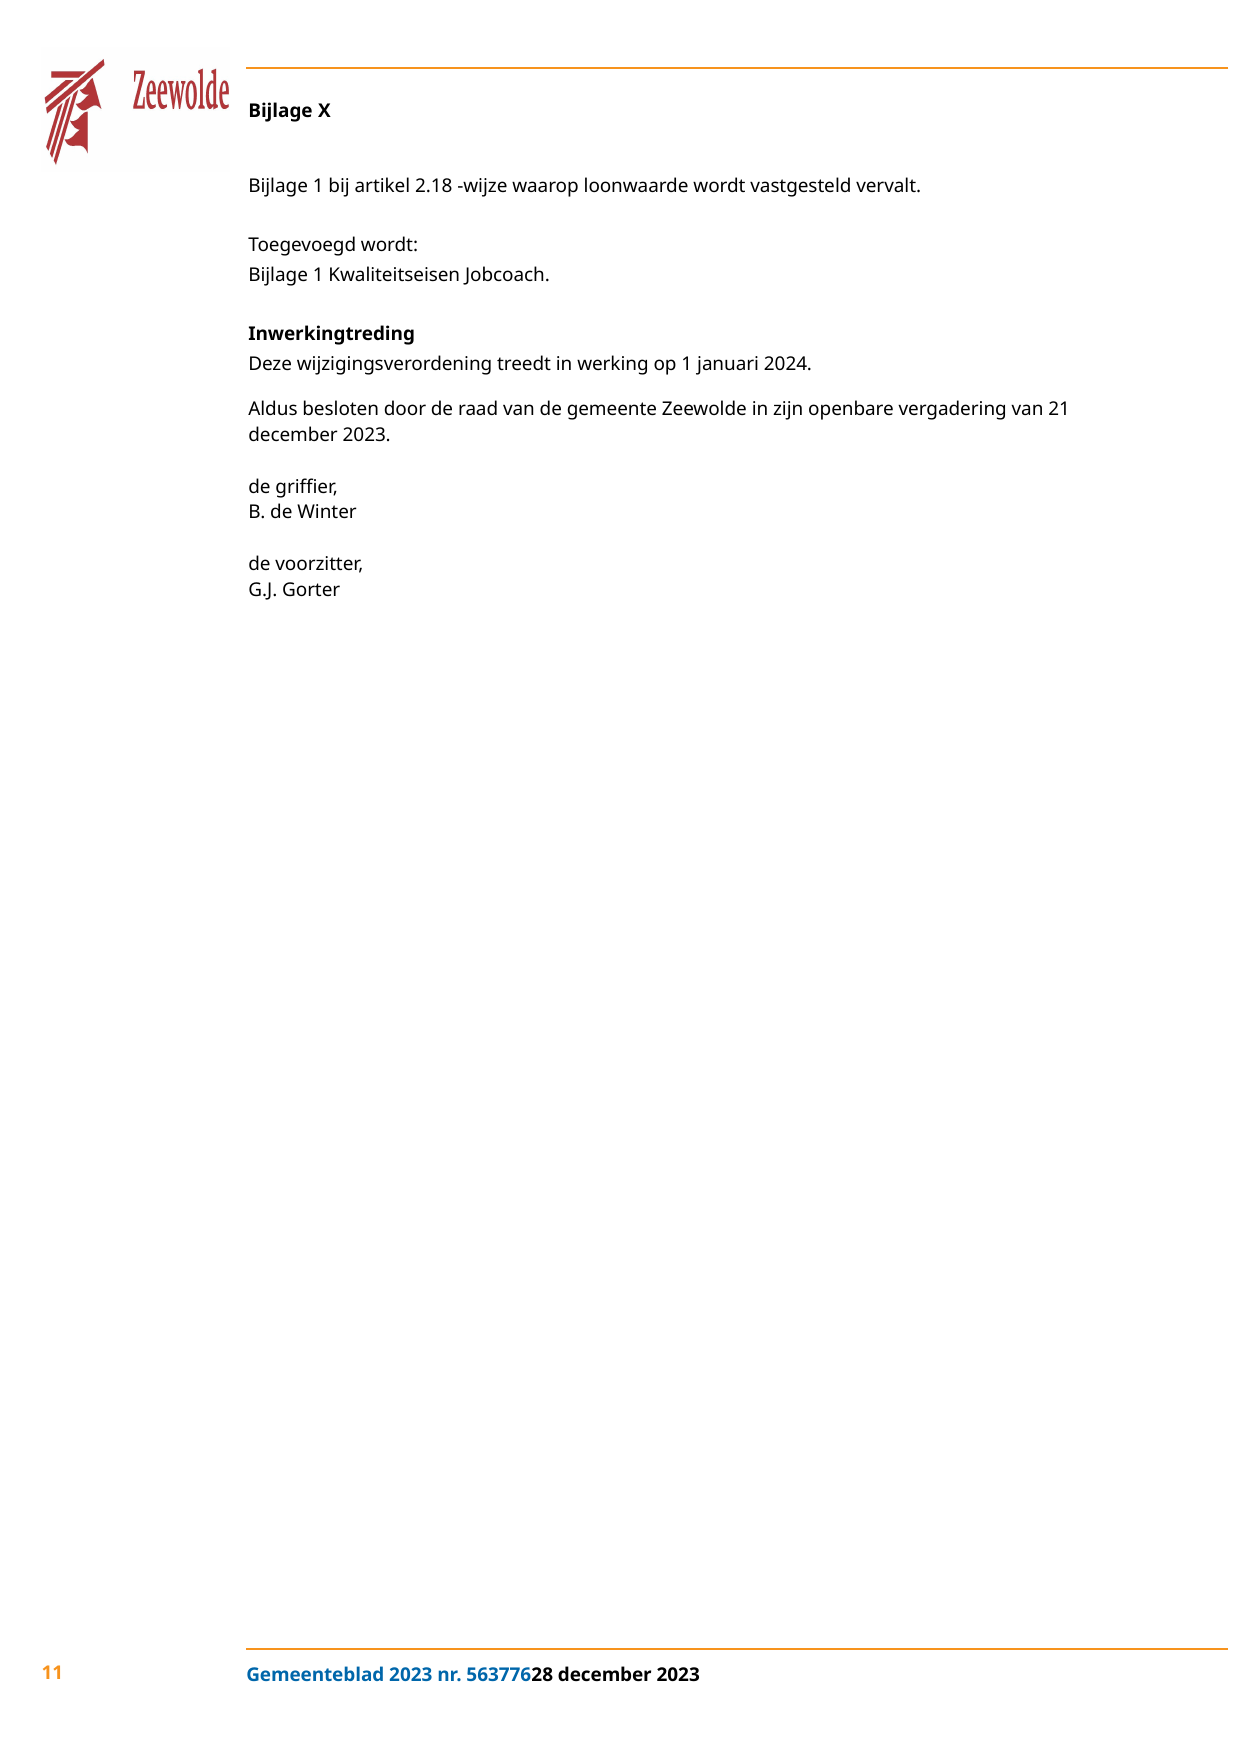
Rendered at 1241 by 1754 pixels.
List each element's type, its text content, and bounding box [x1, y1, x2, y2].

picture [41, 47, 231, 172]
text Bijlage 1 Kwaliteitseisen Jobcoach. [248, 261, 1152, 287]
text Toegevoegd wordt: [248, 232, 1152, 257]
text Aldus besloten door de raad van de gemeente Zeewolde in zijn openbare vergadering van 21 december 2023. [248, 396, 1152, 447]
text Inwerkingtreding [248, 320, 1152, 346]
text de griffier, [248, 473, 1152, 498]
text Bijlage 1 bij artikel 2.18 -wijze waarop loonwaarde wordt vastgesteld vervalt. [248, 172, 1152, 198]
text Bijlage X [248, 95, 1152, 123]
text G.J. Gorter [248, 576, 1152, 601]
text B. de Winter [248, 498, 1152, 524]
text Deze wijzigingsverordening treedt in werking op 1 januari 2024. [248, 350, 1152, 376]
text de voorzitter, [248, 550, 1152, 576]
